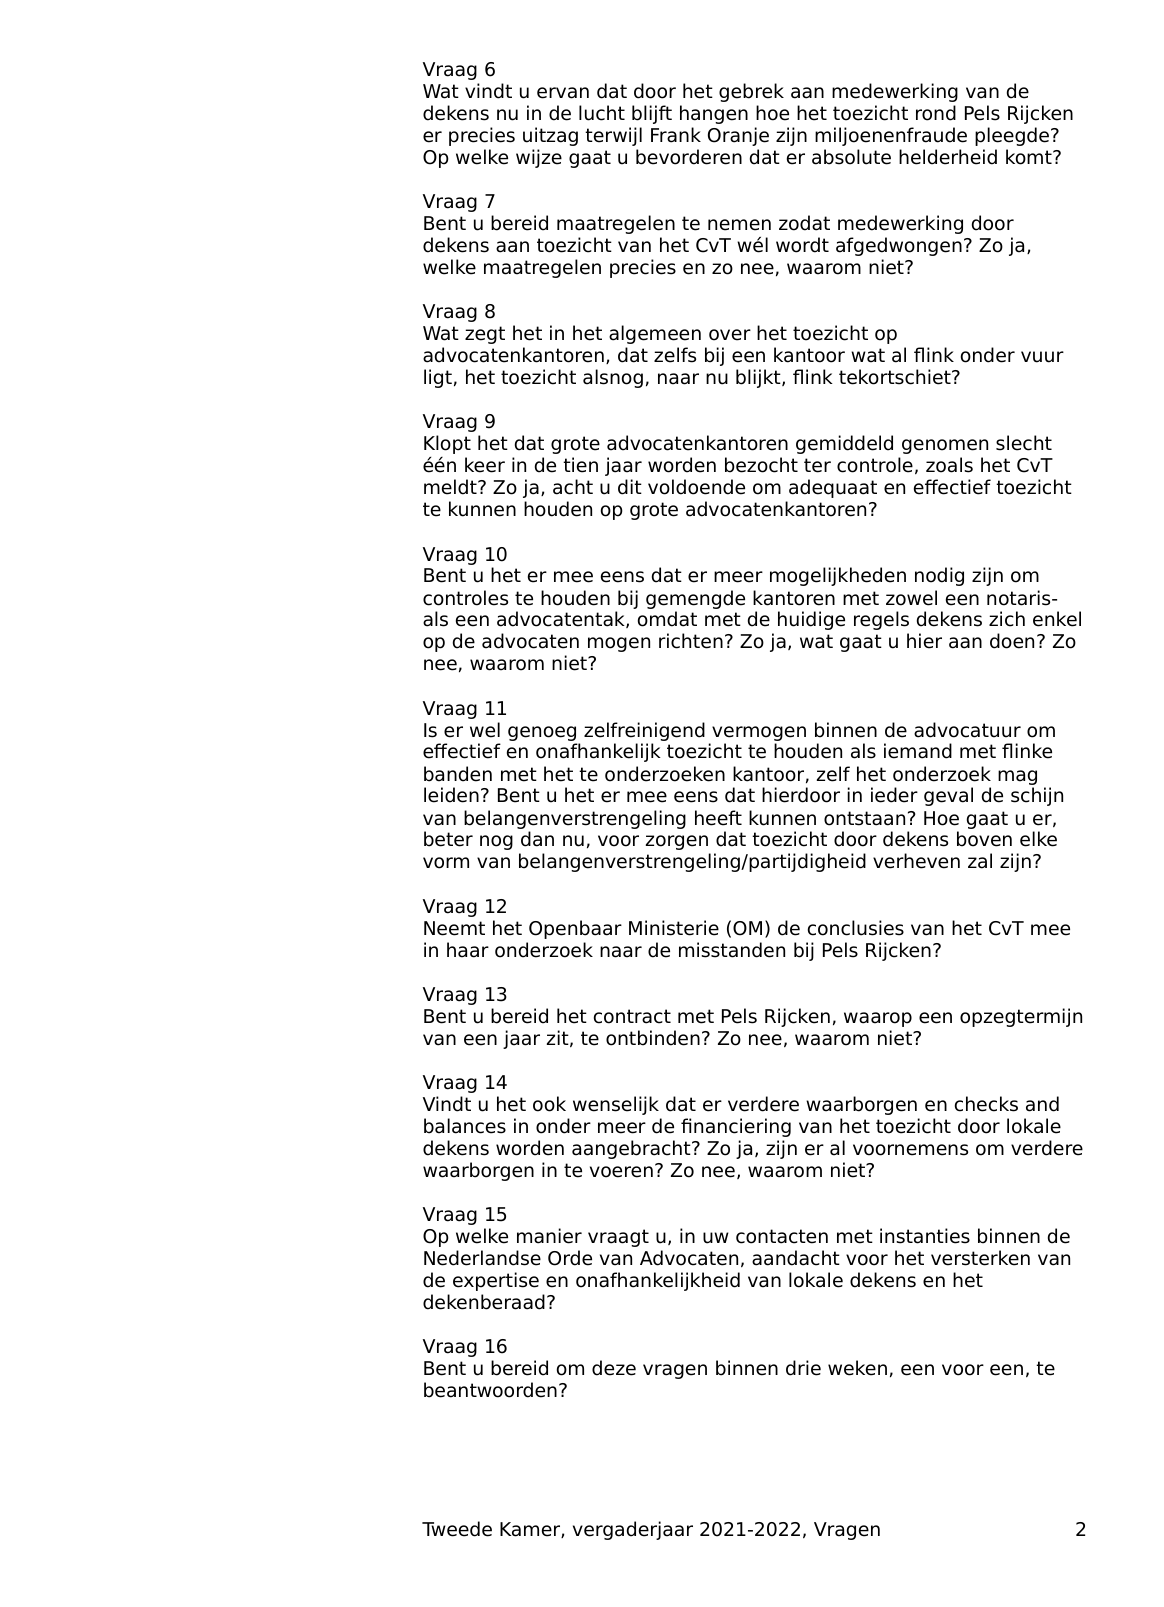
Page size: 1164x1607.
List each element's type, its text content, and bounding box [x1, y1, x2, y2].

text Vraag 11 [422, 697, 1087, 719]
text Vraag 12 [422, 896, 1087, 917]
text Is er wel genoeg zelfreinigend vermogen binnen de advocatuur om effectief en onafhankelijk toezicht te houden als iemand met flinke banden met het te onderzoeken kantoor, zelf het onderzoek mag leiden? Bent u het er mee eens dat hierdoor in ieder geval de schijn van belangenverstrengeling heeft kunnen ontstaan? Hoe gaat u er, beter nog dan nu, voor zorgen dat toezicht door dekens boven elke vorm van belangenverstrengeling/partijdigheid verheven zal zijn? [422, 719, 1087, 873]
text Vraag 16 [422, 1336, 1087, 1358]
text Vraag 13 [422, 984, 1087, 1006]
text Bent u bereid om deze vragen binnen drie weken, een voor een, te beantwoorden? [422, 1358, 1087, 1402]
text Vraag 9 [422, 411, 1087, 433]
text Vraag 14 [422, 1072, 1087, 1094]
text Bent u het er mee eens dat er meer mogelijkheden nodig zijn om controles te houden bij gemengde kantoren met zowel een notaris- als een advocatentak, omdat met de huidige regels dekens zich enkel op de advocaten mogen richten? Zo ja, wat gaat u hier aan doen? Zo nee, waarom niet? [422, 565, 1087, 675]
text Bent u bereid maatregelen te nemen zodat medewerking door dekens aan toezicht van het CvT wél wordt afgedwongen? Zo ja, welke maatregelen precies en zo nee, waarom niet? [422, 213, 1087, 279]
text Wat zegt het in het algemeen over het toezicht op advocatenkantoren, dat zelfs bij een kantoor wat al flink onder vuur ligt, het toezicht alsnog, naar nu blijkt, flink tekortschiet? [422, 323, 1087, 389]
text Vraag 6 [422, 59, 1087, 81]
text Klopt het dat grote advocatenkantoren gemiddeld genomen slecht één keer in de tien jaar worden bezocht ter controle, zoals het CvT meldt? Zo ja, acht u dit voldoende om adequaat en effectief toezicht te kunnen houden op grote advocatenkantoren? [422, 433, 1087, 521]
text Vraag 10 [422, 543, 1087, 565]
text Vraag 15 [422, 1204, 1087, 1226]
text Vraag 7 [422, 191, 1087, 213]
text Vindt u het ook wenselijk dat er verdere waarborgen en checks and balances in onder meer de financiering van het toezicht door lokale dekens worden aangebracht? Zo ja, zijn er al voornemens om verdere waarborgen in te voeren? Zo nee, waarom niet? [422, 1094, 1087, 1182]
text Op welke manier vraagt u, in uw contacten met instanties binnen de Nederlandse Orde van Advocaten, aandacht voor het versterken van de expertise en onafhankelijkheid van lokale dekens en het dekenberaad? [422, 1226, 1087, 1314]
text Neemt het Openbaar Ministerie (OM) de conclusies van het CvT mee in haar onderzoek naar de misstanden bij Pels Rijcken? [422, 917, 1087, 961]
text Vraag 8 [422, 301, 1087, 323]
text Bent u bereid het contract met Pels Rijcken, waarop een opzegtermijn van een jaar zit, te ontbinden? Zo nee, waarom niet? [422, 1006, 1087, 1049]
text Wat vindt u ervan dat door het gebrek aan medewerking van de dekens nu in de lucht blijft hangen hoe het toezicht rond Pels Rijcken er precies uitzag terwijl Frank Oranje zijn miljoenenfraude pleegde? Op welke wijze gaat u bevorderen dat er absolute helderheid komt? [422, 81, 1087, 169]
